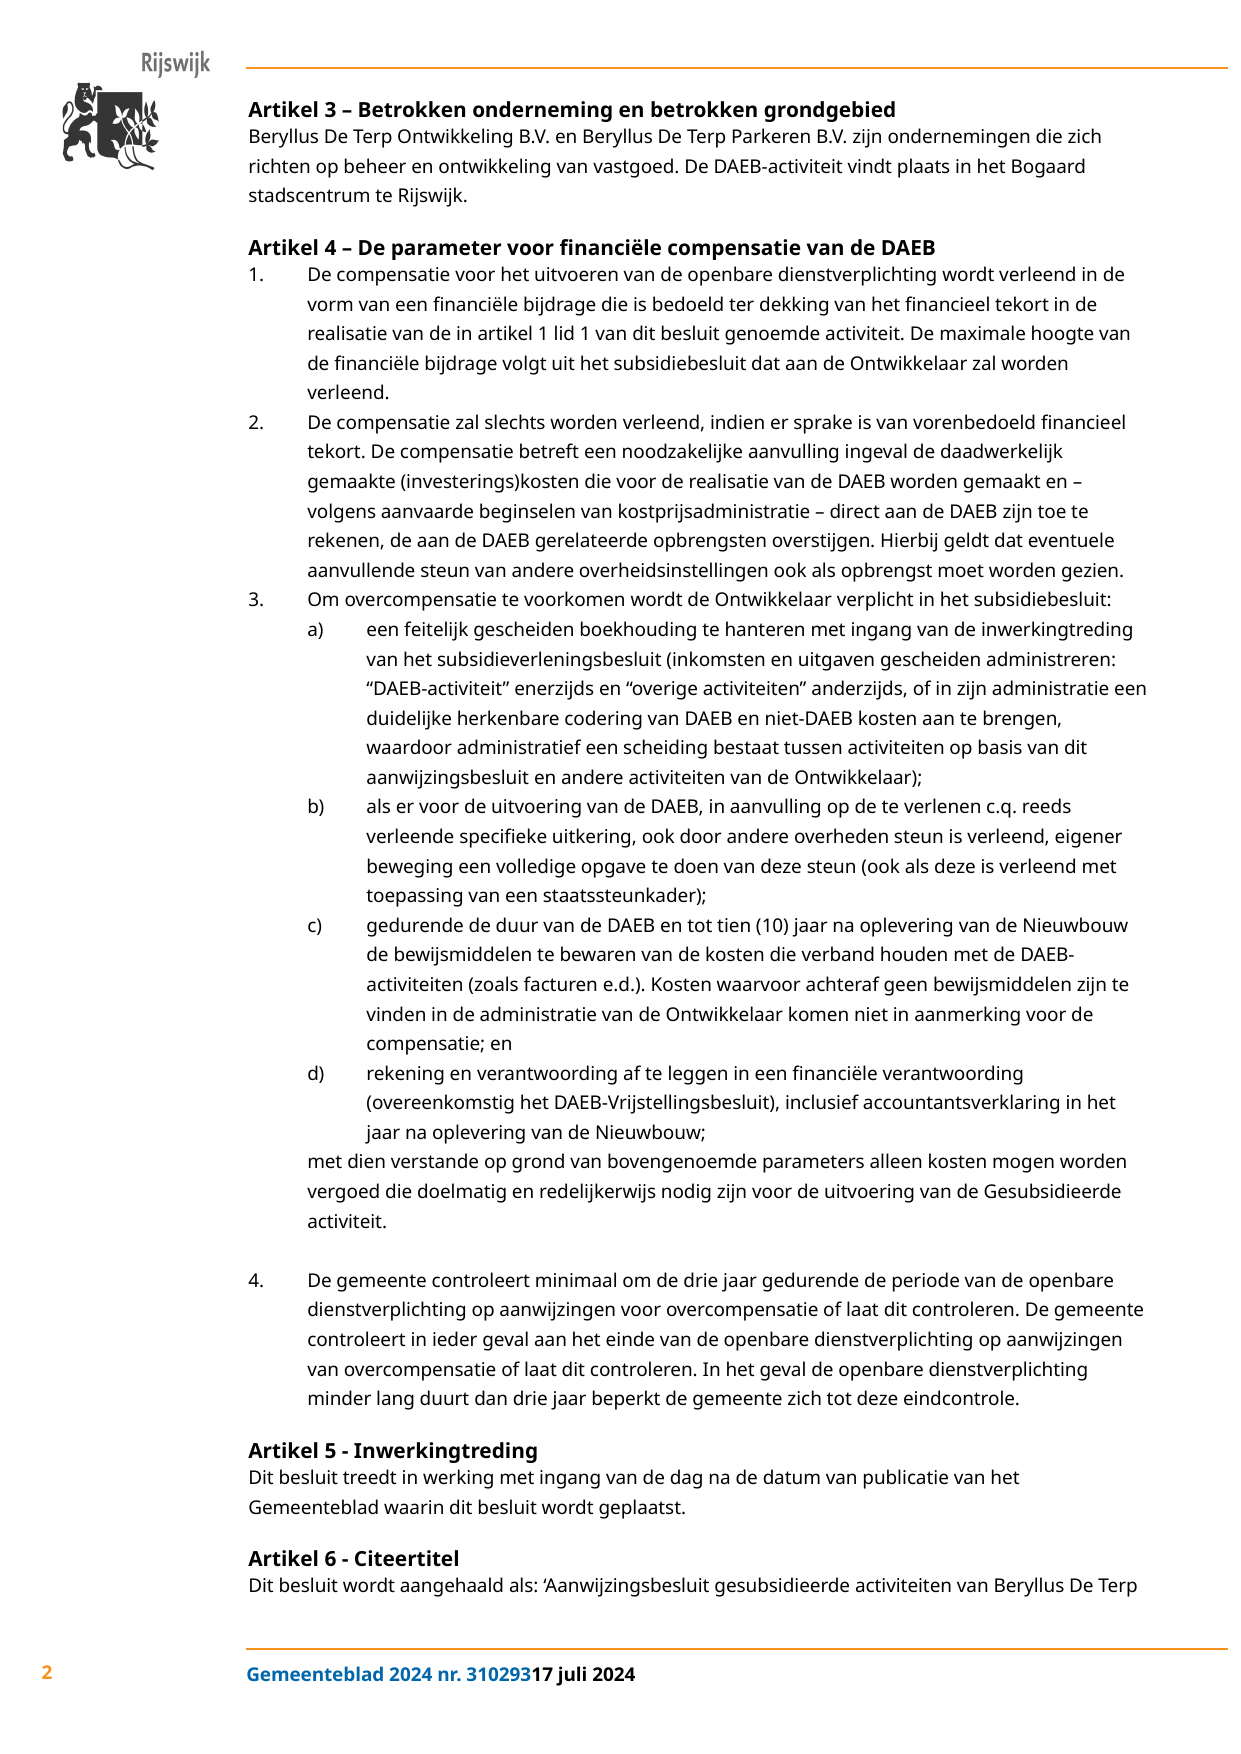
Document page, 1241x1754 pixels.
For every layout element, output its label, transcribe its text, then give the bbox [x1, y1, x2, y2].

list De compensatie voor het uitvoeren van de openbare dienstverplichting wordt verleend in de vorm van een financiële bijdrage die is bedoeld ter dekking van het financieel tekort in de realisatie van de in artikel 1 lid 1 van dit besluit genoemde activiteit. De maximale hoogte van de financiële bijdrage volgt uit het subsidiebesluit dat aan de Ontwikkelaar zal worden verleend. [248, 261, 1152, 405]
list rekening en verantwoording af te leggen in een financiële verantwoording (overeenkomstig het DAEB-Vrijstellingsbesluit), inclusief accountantsverklaring in het jaar na oplevering van de Nieuwbouw; [307, 1060, 1152, 1145]
text Artikel 5 - Inwerkingtreding [248, 1436, 1152, 1464]
picture [41, 47, 231, 172]
list gedurende de duur van de DAEB en tot tien (10) jaar na oplevering van de Nieuwbouw de bewijsmiddelen te bewaren van de kosten die verband houden met de DAEB-activiteiten (zoals facturen e.d.). Kosten waarvoor achteraf geen bewijsmiddelen zijn te vinden in de administratie van de Ontwikkelaar komen niet in aanmerking voor de compensatie; en [307, 912, 1152, 1056]
list De compensatie zal slechts worden verleend, indien er sprake is van vorenbedoeld financieel tekort. De compensatie betreft een noodzakelijke aanvulling ingeval de daadwerkelijk gemaakte (investerings)kosten die voor de realisatie van de DAEB worden gemaakt en – volgens aanvaarde beginselen van kostprijsadministratie – direct aan de DAEB zijn toe te rekenen, de aan de DAEB gerelateerde opbrengsten overstijgen. Hierbij geldt dat eventuele aanvullende steun van andere overheidsinstellingen ook als opbrengst moet worden gezien. [248, 409, 1152, 583]
list als er voor de uitvoering van de DAEB, in aanvulling op de te verlenen c.q. reeds verleende specifieke uitkering, ook door andere overheden steun is verleend, eigener beweging een volledige opgave te doen van deze steun (ook als deze is verleend met toepassing van een staatssteunkader); [307, 794, 1152, 908]
text Artikel 6 - Citeertitel [248, 1544, 1152, 1573]
text Artikel 4 – De parameter voor financiële compensatie van de DAEB [248, 233, 1152, 261]
text Dit besluit treedt in werking met ingang van de dag na de datum van publicatie van het Gemeenteblad waarin dit besluit wordt geplaatst. [248, 1464, 1152, 1519]
text Beryllus De Terp Ontwikkeling B.V. en Beryllus De Terp Parkeren B.V. zijn ondernemingen die zich richten op beheer en ontwikkeling van vastgoed. De DAEB-activiteit vindt plaats in het Bogaard stadscentrum te Rijswijk. [248, 123, 1152, 208]
list Om overcompensatie te voorkomen wordt de Ontwikkelaar verplicht in het subsidiebesluit: [248, 587, 1152, 612]
text Dit besluit wordt aangehaald als: ‘Aanwijzingsbesluit gesubsidieerde activiteiten van Beryllus De Terp [248, 1573, 1152, 1598]
list De gemeente controleert minimaal om de drie jaar gedurende de periode van de openbare dienstverplichting op aanwijzingen voor overcompensatie of laat dit controleren. De gemeente controleert in ieder geval aan het einde van de openbare dienstverplichting op aanwijzingen van overcompensatie of laat dit controleren. In het geval de openbare dienstverplichting minder lang duurt dan drie jaar beperkt de gemeente zich tot deze eindcontrole. [248, 1267, 1152, 1411]
text Artikel 3 – Betrokken onderneming en betrokken grondgebied [248, 95, 1152, 123]
list een feitelijk gescheiden boekhouding te hanteren met ingang van de inwerkingtreding van het subsidieverleningsbesluit (inkomsten en uitgaven gescheiden administreren: “DAEB-activiteit” enerzijds en “overige activiteiten” anderzijds, of in zijn administratie een duidelijke herkenbare codering van DAEB en niet-DAEB kosten aan te brengen, waardoor administratief een scheiding bestaat tussen activiteiten op basis van dit aanwijzingsbesluit en andere activiteiten van de Ontwikkelaar); [307, 616, 1152, 790]
list met dien verstande op grond van bovengenoemde parameters alleen kosten mogen worden vergoed die doelmatig en redelijkerwijs nodig zijn voor de uitvoering van de Gesubsidieerde activiteit. [248, 1149, 1152, 1234]
